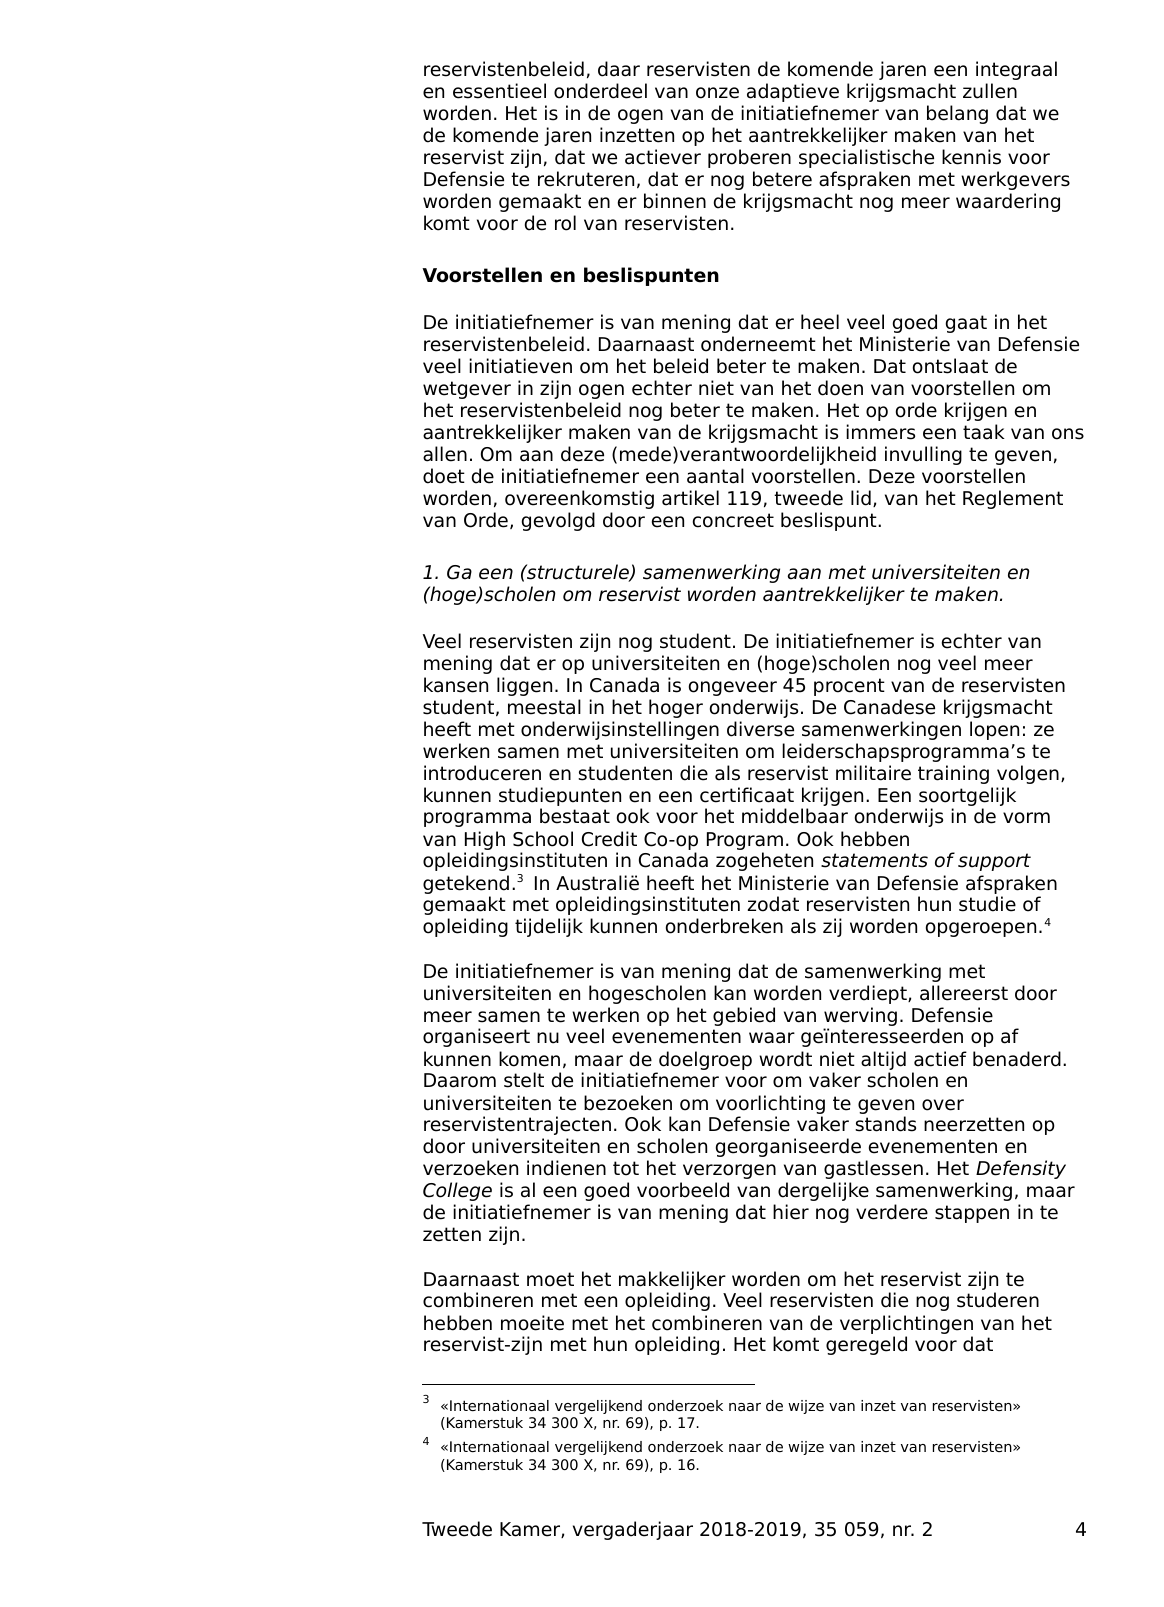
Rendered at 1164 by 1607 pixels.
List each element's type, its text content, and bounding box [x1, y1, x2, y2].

text «Internationaal vergelijkend onderzoek naar de wijze van inzet van reservisten» (Kamerstuk 34 300 X, nr. 69), p. 17. [422, 1393, 1087, 1432]
text Veel reservisten zijn nog student. De initiatiefnemer is echter van mening dat er op universiteiten en (hoge)scholen nog veel meer kansen liggen. In Canada is ongeveer 45 procent van de reservisten student, meestal in het hoger onderwijs. De Canadese krijgsmacht heeft met onderwijsinstellingen diverse samenwerkingen lopen: ze werken samen met universiteiten om leiderschapsprogramma’s te introduceren en studenten die als reservist militaire training volgen, kunnen studiepunten en een certificaat krijgen. Een soortgelijk programma bestaat ook voor het middelbaar onderwijs in de vorm van High School Credit Co-op Program. Ook hebben opleidingsinstituten in Canada zogeheten statements of support getekend. In Australië heeft het Ministerie van Defensie afspraken gemaakt met opleidingsinstituten zodat reservisten hun studie of opleiding tijdelijk kunnen onderbreken als zij worden opgeroepen. [422, 631, 1087, 938]
subtitle Voorstellen en beslispunten [422, 265, 1087, 287]
subtitle 1. Ga een (structurele) samenwerking aan met universiteiten en (hoge)scholen om reservist worden aantrekkelijker te maken. [422, 562, 1087, 606]
text reservistenbeleid, daar reservisten de komende jaren een integraal en essentieel onderdeel van onze adaptieve krijgsmacht zullen worden. Het is in de ogen van de initiatiefnemer van belang dat we de komende jaren inzetten op het aantrekkelijker maken van het reservist zijn, dat we actiever proberen specialistische kennis voor Defensie te rekruteren, dat er nog betere afspraken met werkgevers worden gemaakt en er binnen de krijgsmacht nog meer waardering komt voor de rol van reservisten. [422, 59, 1087, 235]
text Daarnaast moet het makkelijker worden om het reservist zijn te combineren met een opleiding. Veel reservisten die nog studeren hebben moeite met het combineren van de verplichtingen van het reservist-zijn met hun opleiding. Het komt geregeld voor dat [422, 1268, 1087, 1356]
text De initiatiefnemer is van mening dat de samenwerking met universiteiten en hogescholen kan worden verdiept, allereerst door meer samen te werken op het gebied van werving. Defensie organiseert nu veel evenementen waar geïnteresseerden op af kunnen komen, maar de doelgroep wordt niet altijd actief benaderd. Daarom stelt de initiatiefnemer voor om vaker scholen en universiteiten te bezoeken om voorlichting te geven over reservistentrajecten. Ook kan Defensie vaker stands neerzetten op door universiteiten en scholen georganiseerde evenementen en verzoeken indienen tot het verzorgen van gastlessen. Het Defensity College is al een goed voorbeeld van dergelijke samenwerking, maar de initiatiefnemer is van mening dat hier nog verdere stappen in te zetten zijn. [422, 961, 1087, 1246]
text De initiatiefnemer is van mening dat er heel veel goed gaat in het reservistenbeleid. Daarnaast onderneemt het Ministerie van Defensie veel initiatieven om het beleid beter te maken. Dat ontslaat de wetgever in zijn ogen echter niet van het doen van voorstellen om het reservistenbeleid nog beter te maken. Het op orde krijgen en aantrekkelijker maken van de krijgsmacht is immers een taak van ons allen. Om aan deze (mede)verantwoordelijkheid invulling te geven, doet de initiatiefnemer een aantal voorstellen. Deze voorstellen worden, overeenkomstig artikel 119, tweede lid, van het Reglement van Orde, gevolgd door een concreet beslispunt. [422, 312, 1087, 532]
text «Internationaal vergelijkend onderzoek naar de wijze van inzet van reservisten» (Kamerstuk 34 300 X, nr. 69), p. 16. [422, 1435, 1087, 1474]
